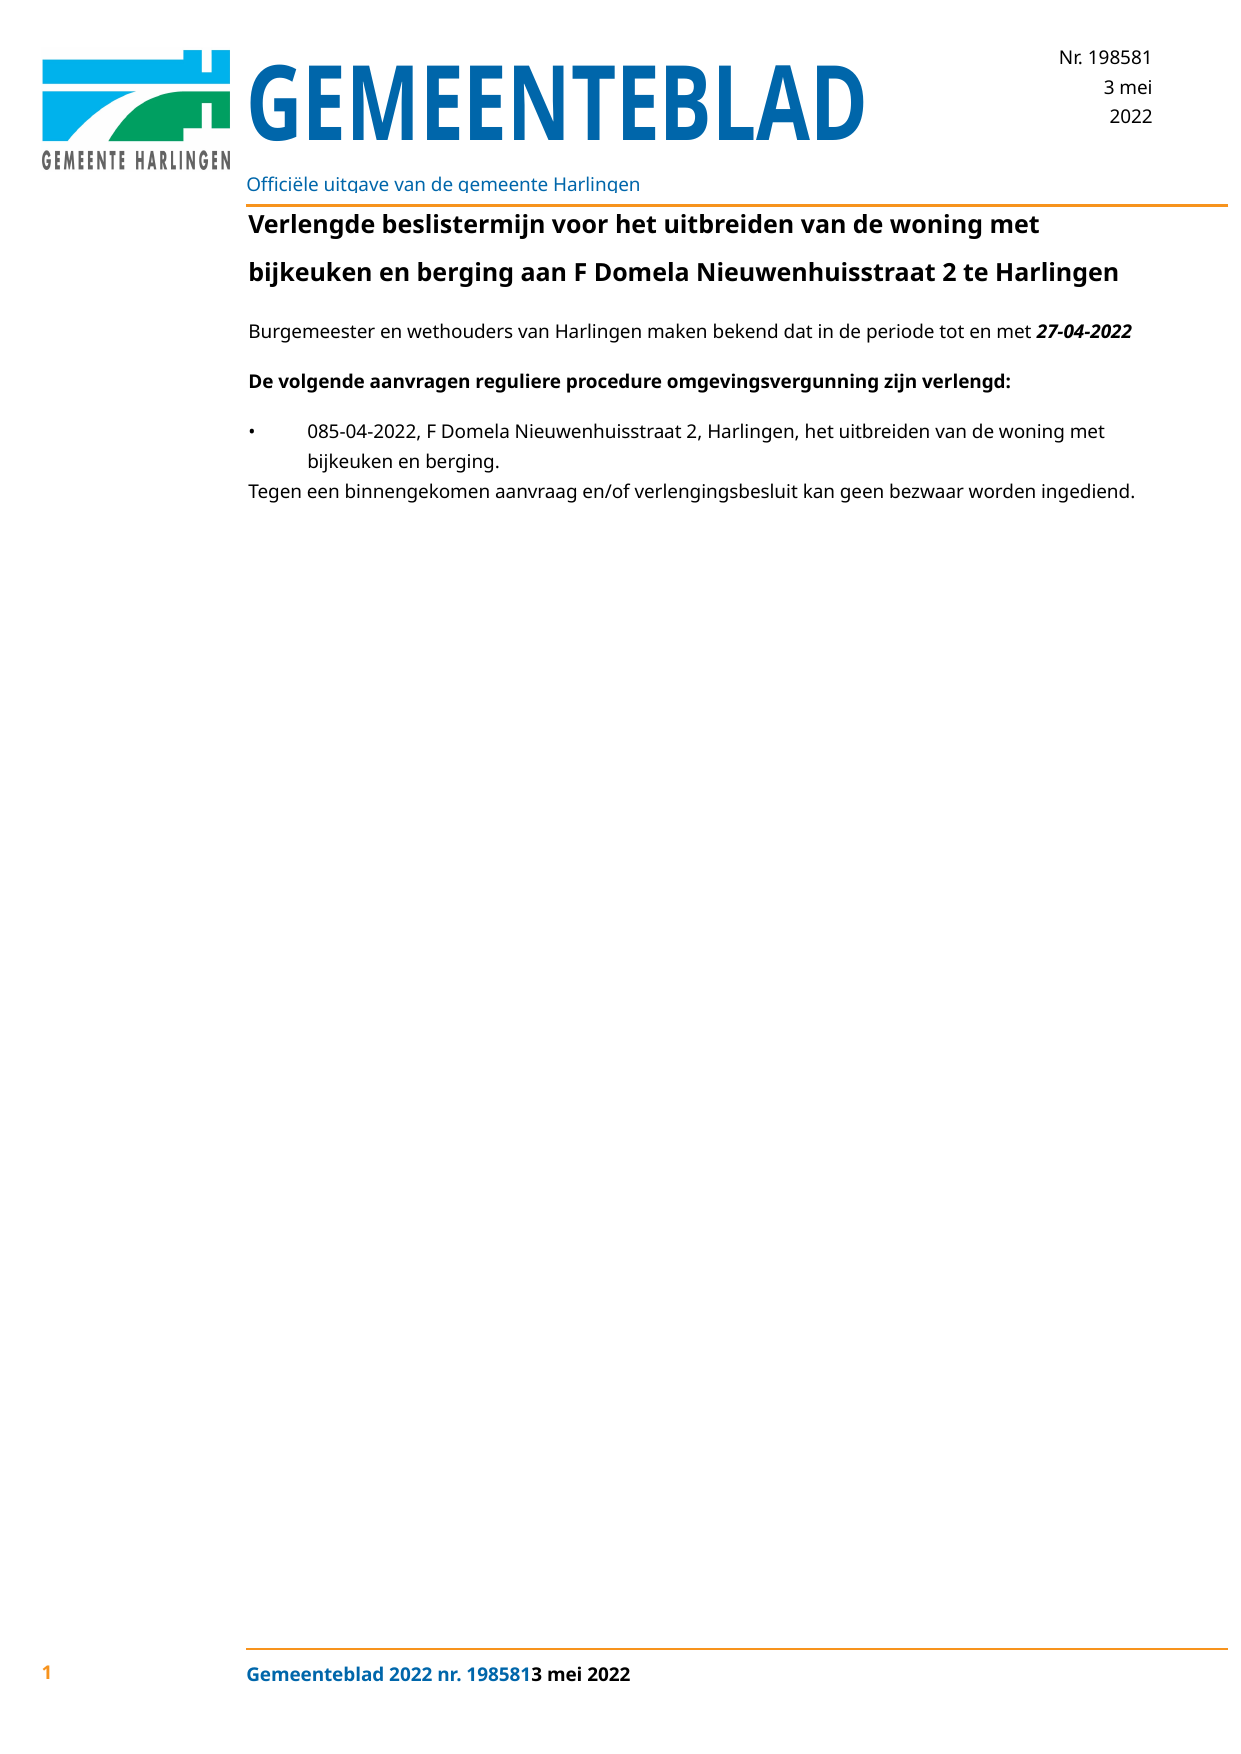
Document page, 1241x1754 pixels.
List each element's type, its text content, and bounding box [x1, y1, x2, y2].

picture [41, 47, 231, 172]
text Tegen een binnengekomen aanvraag en/of verlengingsbesluit kan geen bezwaar worden ingediend. [248, 478, 1152, 504]
text De volgende aanvragen reguliere procedure omgevingsvergunning zijn verlengd: [248, 368, 1152, 394]
text Burgemeester en wethouders van Harlingen maken bekend dat in de periode tot en met 27-04-2022 [248, 318, 1152, 344]
list 085-04-2022, F Domela Nieuwenhuisstraat 2, Harlingen, het uitbreiden van de woning met bijkeuken en berging. [248, 419, 1152, 474]
text Verlengde beslistermijn voor het uitbreiden van de woning met bijkeuken en berging aan F Domela Nieuwenhuisstraat 2 te Harlingen [248, 207, 1152, 288]
